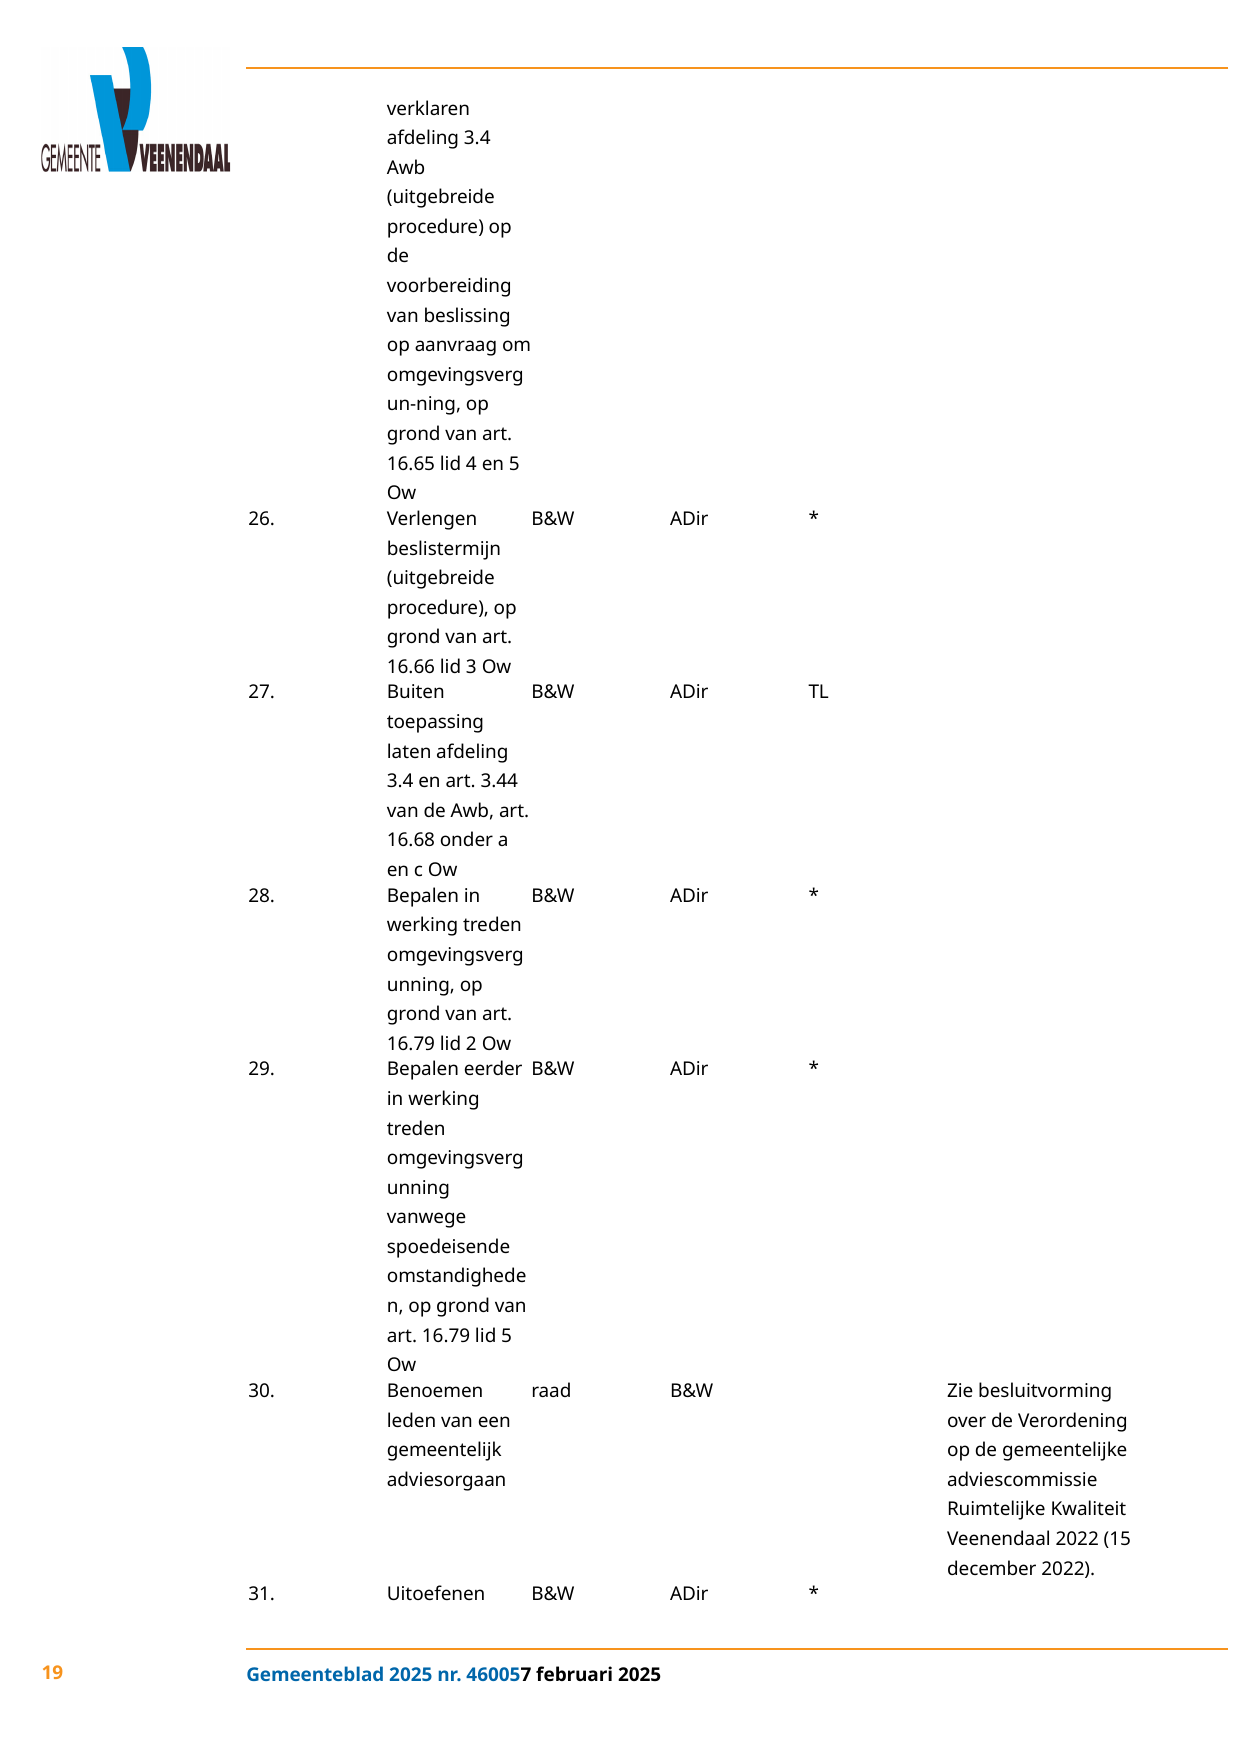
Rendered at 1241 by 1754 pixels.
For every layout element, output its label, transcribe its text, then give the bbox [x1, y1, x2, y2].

table_cell verklaren afdeling 3.4 Awb (uitgebreide procedure) op de voorbereiding van beslissing op aanvraag om omgevingsvergun-ning, op grond van art. 16.65 lid 4 en 5 Ow [387, 95, 531, 505]
table_cell ADir [670, 1056, 808, 1377]
table_cell ADir [670, 882, 808, 1056]
picture [123, 47, 231, 172]
table_cell [947, 505, 1152, 679]
table_cell Verlengen beslistermijn (uitgebreide procedure), op grond van art. 16.66 lid 3 Ow [387, 505, 531, 679]
table_cell 30. [248, 1377, 387, 1580]
picture [41, 47, 130, 172]
table_cell ADir [670, 1580, 808, 1606]
table_cell Buiten toepassing laten afdeling 3.4 en art. 3.44 van de Awb, art. 16.68 onder a en c Ow [387, 679, 531, 882]
table_cell * [808, 505, 947, 679]
table_cell ADir [670, 505, 808, 679]
table_cell [248, 95, 387, 505]
table_cell * [808, 1580, 947, 1606]
table_cell [947, 882, 1152, 1056]
table_cell [947, 1580, 1152, 1606]
table_cell Benoemen leden van een gemeentelijk adviesorgaan [387, 1377, 531, 1580]
table_cell Bepalen eerder in werking treden omgevingsvergunning vanwege spoedeisende omstandigheden, op grond van art. 16.79 lid 5 Ow [387, 1056, 531, 1377]
table_cell B&W [531, 505, 670, 679]
table_cell B&W [531, 1580, 670, 1606]
table_cell Zie besluitvorming over de Verordening op de gemeentelijke adviescommissie Ruimtelijke Kwaliteit Veenendaal 2022 (15 december 2022). [947, 1377, 1152, 1580]
table_cell ADir [670, 679, 808, 882]
table_cell [947, 95, 1152, 505]
table_cell B&W [531, 679, 670, 882]
table_cell * [808, 882, 947, 1056]
table_cell 27. [248, 679, 387, 882]
table_cell Bepalen in werking treden omgevingsvergunning, op grond van art. 16.79 lid 2 Ow [387, 882, 531, 1056]
table_cell 29. [248, 1056, 387, 1377]
table_cell TL [808, 679, 947, 882]
table_cell [808, 1377, 947, 1580]
table_cell [947, 1056, 1152, 1377]
table_cell 31. [248, 1580, 387, 1606]
table_cell B&W [670, 1377, 808, 1580]
table_cell [808, 95, 947, 505]
table_cell * [808, 1056, 947, 1377]
table_cell [531, 95, 670, 505]
table_cell 28. [248, 882, 387, 1056]
table_cell raad [531, 1377, 670, 1580]
table_cell 26. [248, 505, 387, 679]
table_cell Uitoefenen [387, 1580, 531, 1606]
table_cell B&W [531, 1056, 670, 1377]
table_cell [670, 95, 808, 505]
table_cell [947, 679, 1152, 882]
table_cell B&W [531, 882, 670, 1056]
